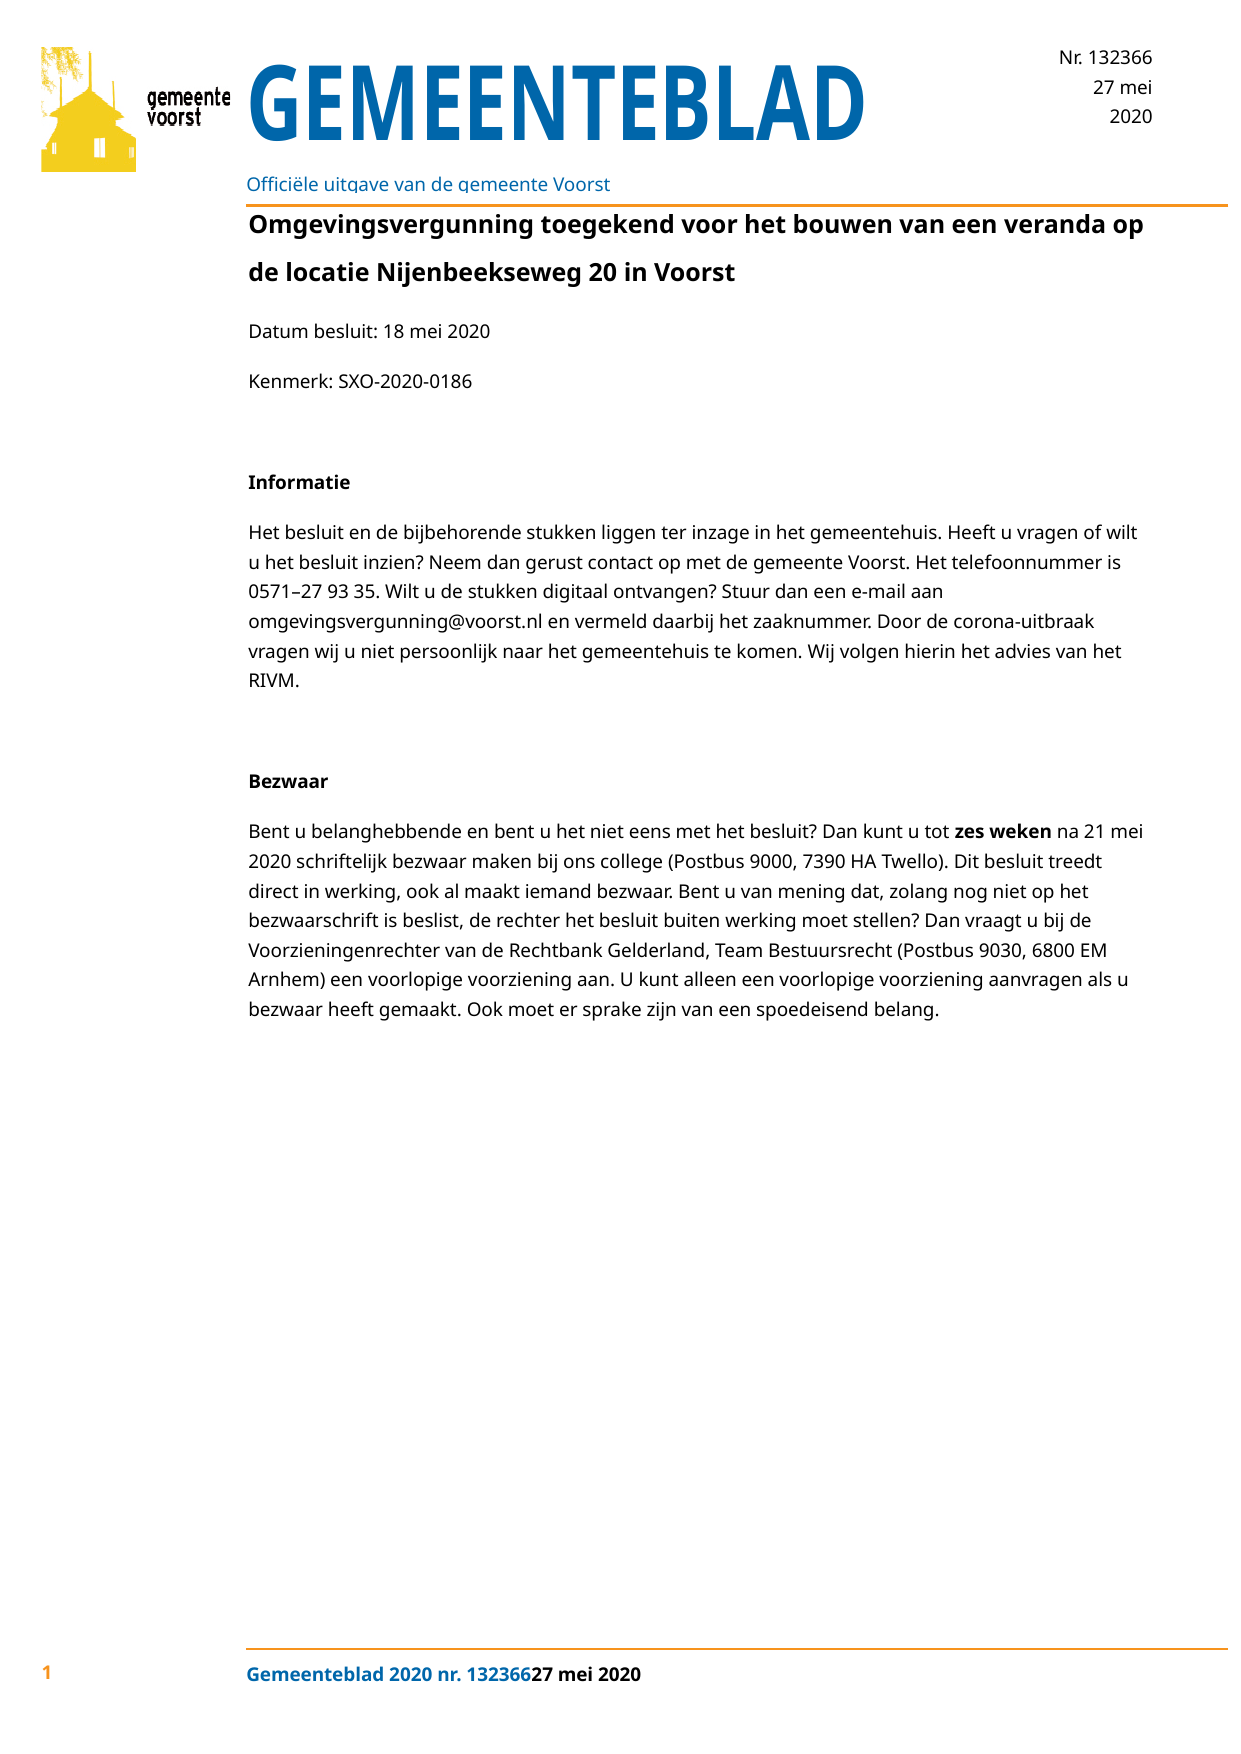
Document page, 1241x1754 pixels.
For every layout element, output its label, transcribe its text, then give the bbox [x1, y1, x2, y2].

text Bent u belanghebbende en bent u het niet eens met het besluit? Dan kunt u tot zes weken na 21 mei 2020 schriftelijk bezwaar maken bij ons college (Postbus 9000, 7390 HA Twello). Dit besluit treedt direct in werking, ook al maakt iemand bezwaar. Bent u van mening dat, zolang nog niet op het bezwaarschrift is beslist, de rechter het besluit buiten werking moet stellen? Dan vraagt u bij de Voorzieningenrechter van de Rechtbank Gelderland, Team Bestuursrecht (Postbus 9030, 6800 EM Arnhem) een voorlopige voorziening aan. U kunt alleen een voorlopige voorziening aanvragen als u bezwaar heeft gemaakt. Ook moet er sprake zijn van een spoedeisend belang. [248, 819, 1152, 1022]
picture [41, 47, 231, 172]
text Informatie [248, 469, 1152, 495]
text Bezwaar [248, 768, 1152, 794]
text Het besluit en de bijbehorende stukken liggen ter inzage in het gemeentehuis. Heeft u vragen of wilt u het besluit inzien? Neem dan gerust contact op met de gemeente Voorst. Het telefoonnummer is 0571–27 93 35. Wilt u de stukken digitaal ontvangen? Stuur dan een e-mail aan omgevingsvergunning@voorst.nl en vermeld daarbij het zaaknummer. Door de corona-uitbraak vragen wij u niet persoonlijk naar het gemeentehuis te komen. Wij volgen hierin het advies van het RIVM. [248, 519, 1152, 693]
text Omgevingsvergunning toegekend voor het bouwen van een veranda op de locatie Nijenbeekseweg 20 in Voorst [248, 207, 1152, 288]
text Datum besluit: 18 mei 2020 [248, 318, 1152, 344]
text Kenmerk: SXO-2020-0186 [248, 368, 1152, 394]
